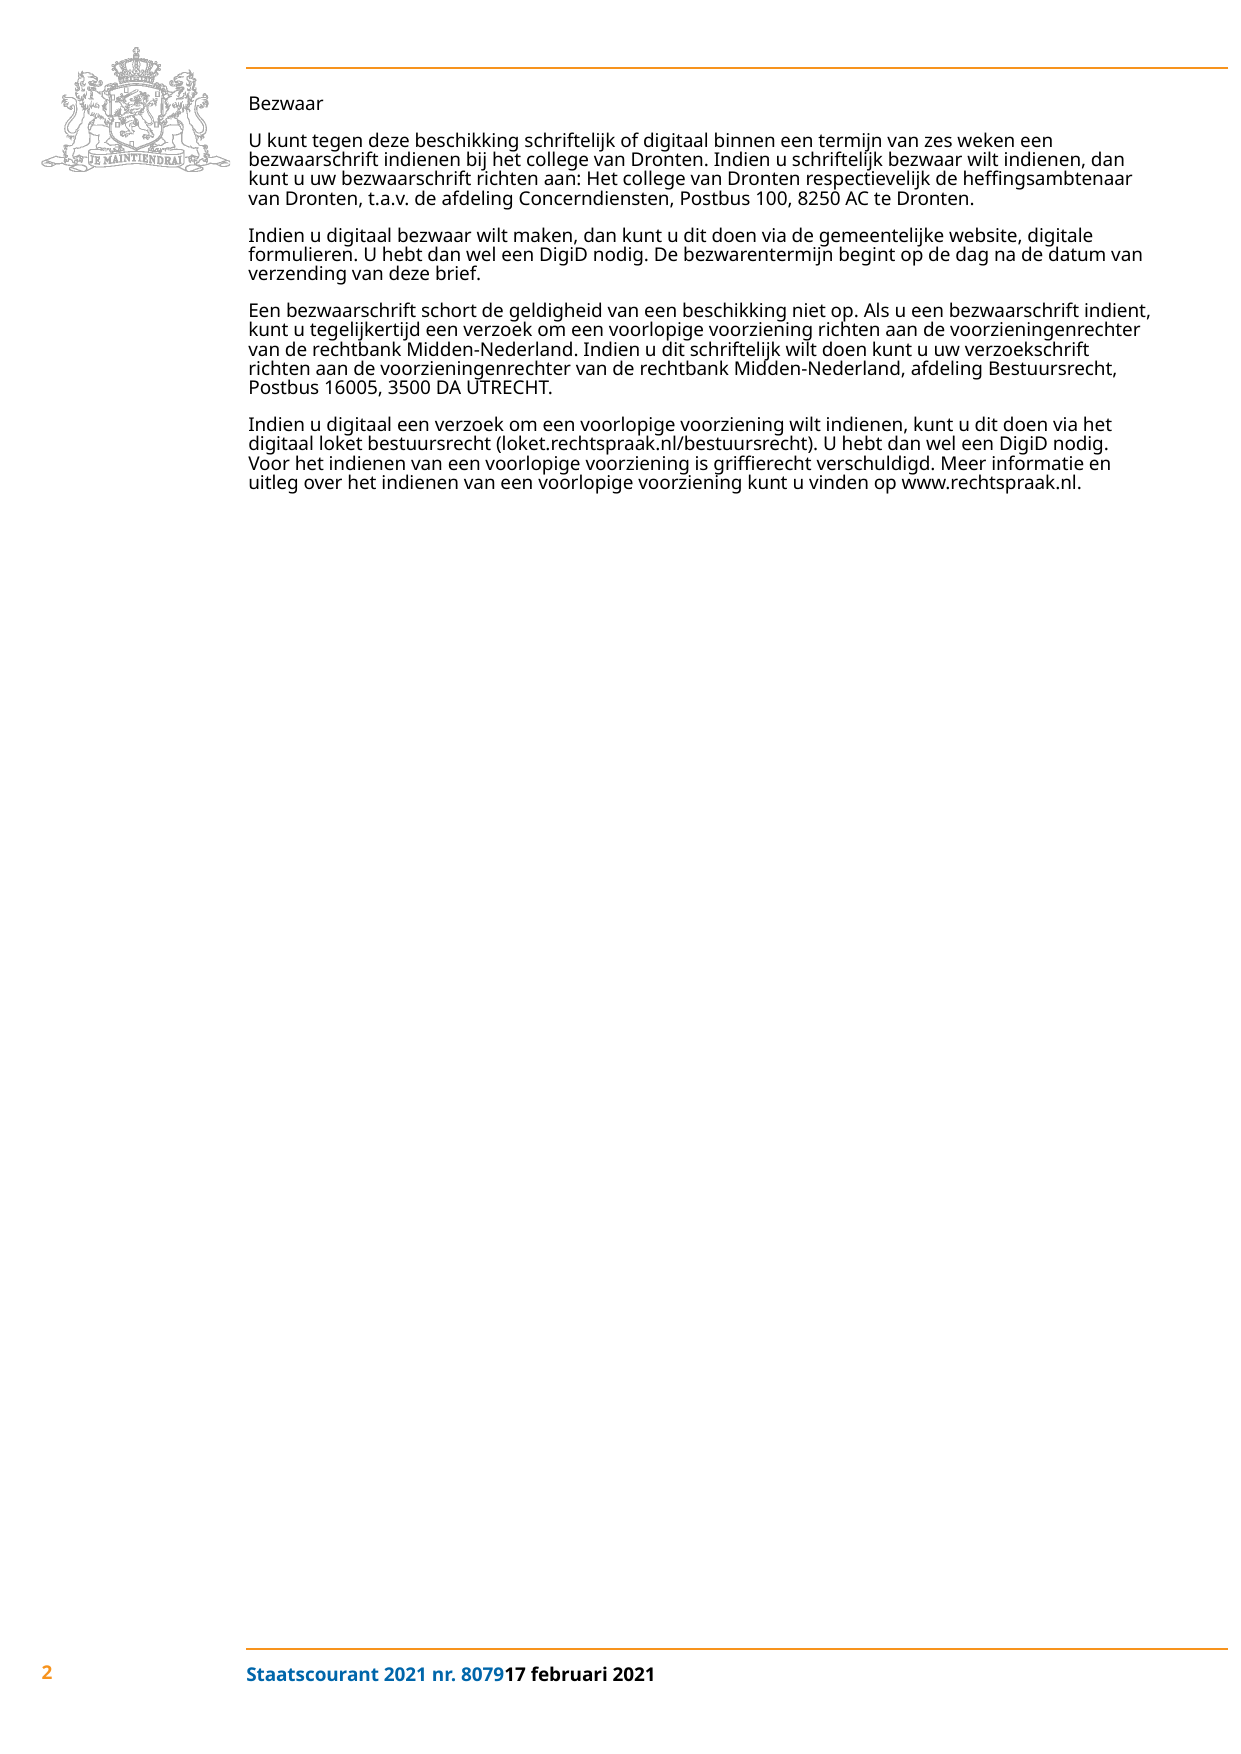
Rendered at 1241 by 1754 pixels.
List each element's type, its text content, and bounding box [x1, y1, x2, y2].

text Een bezwaarschrift schort de geldigheid van een beschikking niet op. Als u een bezwaarschrift indient, kunt u tegelijkertijd een verzoek om een voorlopige voorziening richten aan de voorzieningenrechter van de rechtbank Midden-Nederland. Indien u dit schriftelijk wilt doen kunt u uw verzoekschrift richten aan de voorzieningenrechter van de rechtbank Midden-Nederland, afdeling Bestuursrecht, Postbus 16005, 3500 DA UTRECHT. [248, 302, 1152, 398]
text U kunt tegen deze beschikking schriftelijk of digitaal binnen een termijn van zes weken een bezwaarschrift indienen bij het college van Dronten. Indien u schriftelijk bezwaar wilt indienen, dan kunt u uw bezwaarschrift richten aan: Het college van Dronten respectievelijk de heffingsambtenaar van Dronten, t.a.v. de afdeling Concerndiensten, Postbus 100, 8250 AC te Dronten. [248, 132, 1152, 209]
text Indien u digitaal bezwaar wilt maken, dan kunt u dit doen via de gemeentelijke website, digitale formulieren. U hebt dan wel een DigiD nodig. De bezwarentermijn begint op de dag na de datum van verzending van deze brief. [248, 227, 1152, 284]
text Indien u digitaal een verzoek om een voorlopige voorziening wilt indienen, kunt u dit doen via het digitaal loket bestuursrecht (loket.rechtspraak.nl/bestuursrecht). U hebt dan wel een DigiD nodig. Voor het indienen van een voorlopige voorziening is griffierecht verschuldigd. Meer informatie en uitleg over het indienen van een voorlopige voorziening kunt u vinden op www.rechtspraak.nl. [248, 416, 1152, 493]
picture [41, 47, 231, 172]
text Bezwaar [248, 95, 1152, 114]
